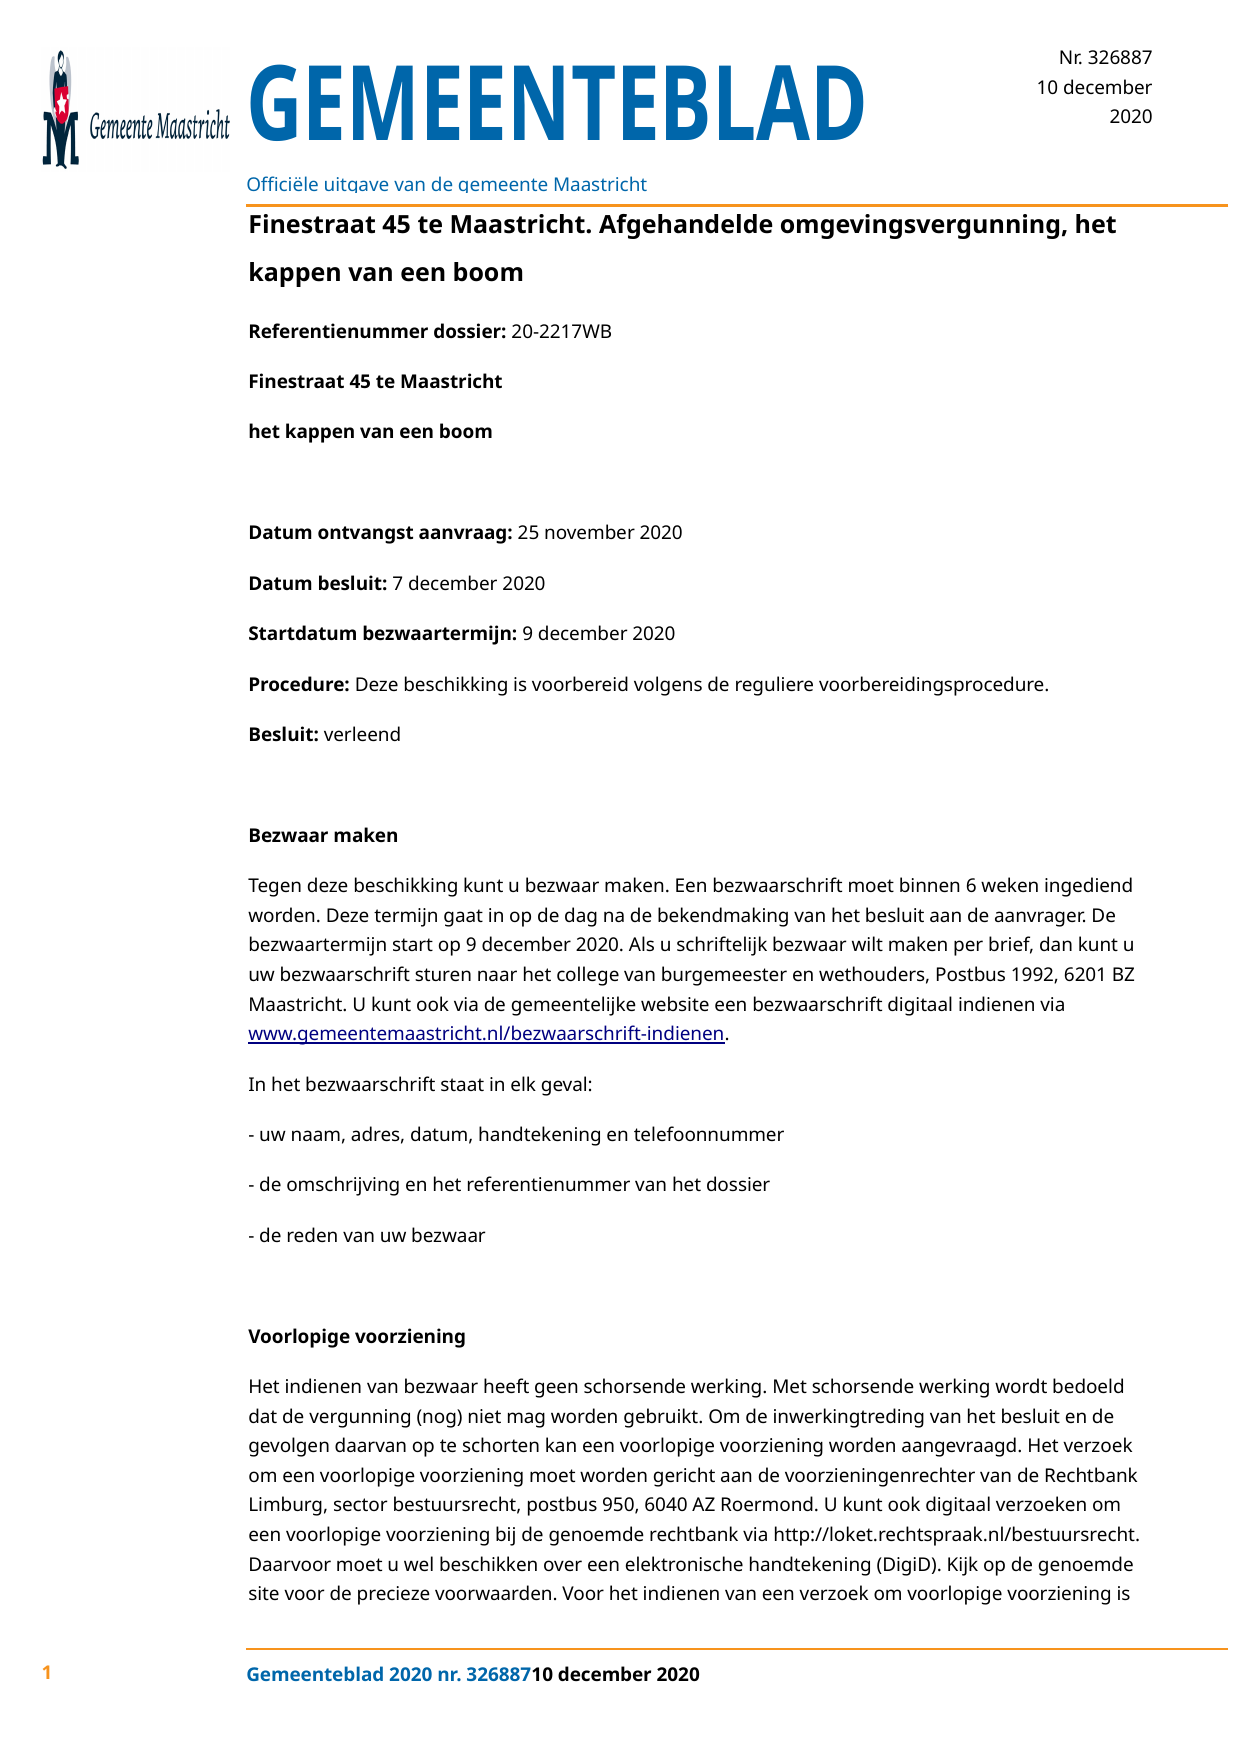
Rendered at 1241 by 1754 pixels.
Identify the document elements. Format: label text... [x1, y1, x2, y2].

text Datum ontvangst aanvraag: 25 november 2020 [248, 519, 1152, 545]
text Het indienen van bezwaar heeft geen schorsende werking. Met schorsende werking wordt bedoeld dat de vergunning (nog) niet mag worden gebruikt. Om de inwerkingtreding van het besluit en de gevolgen daarvan op te schorten kan een voorlopige voorziening worden aangevraagd. Het verzoek om een voorlopige voorziening moet worden gericht aan de voorzieningenrechter van de Rechtbank Limburg, sector bestuursrecht, postbus 950, 6040 AZ Roermond. U kunt ook digitaal verzoeken om een voorlopige voorziening bij de genoemde rechtbank via http://loket.rechtspraak.nl/bestuursrecht. Daarvoor moet u wel beschikken over een elektronische handtekening (DigiD). Kijk op de genoemde site voor de precieze voorwaarden. Voor het indienen van een verzoek om voorlopige voorziening is [248, 1373, 1152, 1606]
text Besluit: verleend [248, 721, 1152, 747]
text Referentienummer dossier: 20-2217WB [248, 318, 1152, 344]
text Datum besluit: 7 december 2020 [248, 570, 1152, 596]
text Voorlopige voorziening [248, 1323, 1152, 1349]
text In het bezwaarschrift staat in elk geval: [248, 1071, 1152, 1097]
text - de reden van uw bezwaar [248, 1222, 1152, 1248]
text - de omschrijving en het referentienummer van het dossier [248, 1172, 1152, 1197]
text Finestraat 45 te Maastricht. Afgehandelde omgevingsvergunning, het kappen van een boom [248, 207, 1152, 288]
text het kappen van een boom [248, 419, 1152, 444]
text Startdatum bezwaartermijn: 9 december 2020 [248, 620, 1152, 646]
picture [41, 47, 231, 172]
text - uw naam, adres, datum, handtekening en telefoonnummer [248, 1121, 1152, 1147]
text Tegen deze beschikking kunt u bezwaar maken. Een bezwaarschrift moet binnen 6 weken ingediend worden. Deze termijn gaat in op de dag na de bekendmaking van het besluit aan de aanvrager. De bezwaartermijn start op 9 december 2020. Als u schriftelijk bezwaar wilt maken per brief, dan kunt u uw bezwaarschrift sturen naar het college van burgemeester en wethouders, Postbus 1992, 6201 BZ Maastricht. U kunt ook via de gemeentelijke website een bezwaarschrift digitaal indienen via www.gemeentemaastricht.nl/bezwaarschrift-indienen. [248, 872, 1152, 1046]
text Procedure: Deze beschikking is voorbereid volgens de reguliere voorbereidingsprocedure. [248, 671, 1152, 697]
text Finestraat 45 te Maastricht [248, 368, 1152, 394]
text Bezwaar maken [248, 822, 1152, 848]
